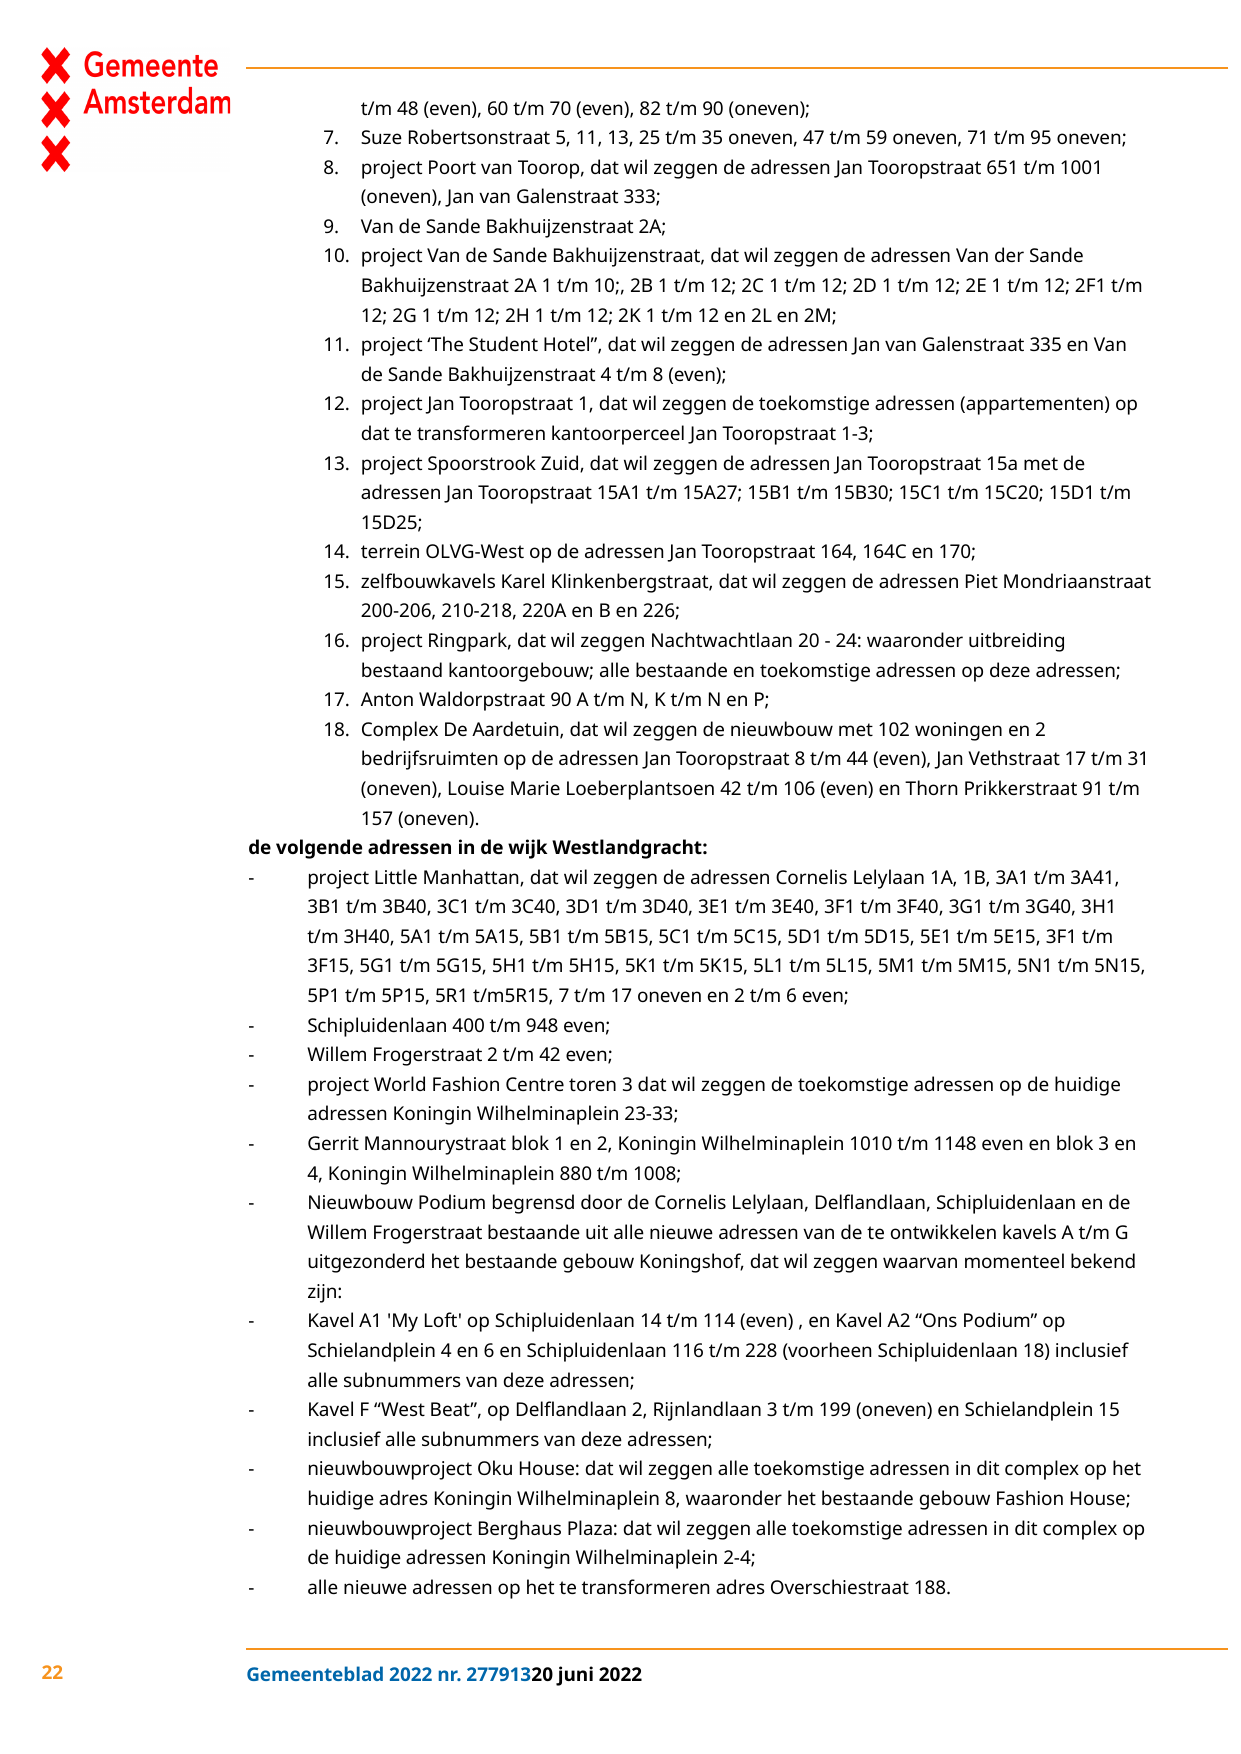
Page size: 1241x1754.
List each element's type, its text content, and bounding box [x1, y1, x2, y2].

list Suze Robertsonstraat 5, 11, 13, 25 t/m 35 oneven, 47 t/m 59 oneven, 71 t/m 95 oneven; [323, 124, 1152, 150]
text de volgende adressen in de wijk Westlandgracht: [248, 834, 1152, 860]
list project Little Manhattan, dat wil zeggen de adressen Cornelis Lelylaan 1A, 1B, 3A1 t/m 3A41, 3B1 t/m 3B40, 3C1 t/m 3C40, 3D1 t/m 3D40, 3E1 t/m 3E40, 3F1 t/m 3F40, 3G1 t/m 3G40, 3H1 t/m 3H40, 5A1 t/m 5A15, 5B1 t/m 5B15, 5C1 t/m 5C15, 5D1 t/m 5D15, 5E1 t/m 5E15, 3F1 t/m 3F15, 5G1 t/m 5G15, 5H1 t/m 5H15, 5K1 t/m 5K15, 5L1 t/m 5L15, 5M1 t/m 5M15, 5N1 t/m 5N15, 5P1 t/m 5P15, 5R1 t/m5R15, 7 t/m 17 oneven en 2 t/m 6 even; [248, 864, 1152, 1008]
list project Poort van Toorop, dat wil zeggen de adressen Jan Tooropstraat 651 t/m 1001 (oneven), Jan van Galenstraat 333; [323, 154, 1152, 209]
list Schipluidenlaan 400 t/m 948 even; [248, 1012, 1152, 1038]
list Kavel F “West Beat”, op Delflandlaan 2, Rijnlandlaan 3 t/m 199 (oneven) en Schielandplein 15 inclusief alle subnummers van deze adressen; [248, 1396, 1152, 1452]
list Van de Sande Bakhuijzenstraat 2A; [323, 213, 1152, 239]
list project ‘The Student Hotel”, dat wil zeggen de adressen Jan van Galenstraat 335 en Van de Sande Bakhuijzenstraat 4 t/m 8 (even); [323, 331, 1152, 387]
list Anton Waldorpstraat 90 A t/m N, K t/m N en P; [323, 686, 1152, 712]
list terrein OLVG-West op de adressen Jan Tooropstraat 164, 164C en 170; [323, 538, 1152, 564]
list project Spoorstrook Zuid, dat wil zeggen de adressen Jan Tooropstraat 15a met de adressen Jan Tooropstraat 15A1 t/m 15A27; 15B1 t/m 15B30; 15C1 t/m 15C20; 15D1 t/m 15D25; [323, 450, 1152, 535]
list project Jan Tooropstraat 1, dat wil zeggen de toekomstige adressen (appartementen) op dat te transformeren kantoorperceel Jan Tooropstraat 1-3; [323, 391, 1152, 446]
list zelfbouwkavels Karel Klinkenbergstraat, dat wil zeggen de adressen Piet Mondriaanstraat 200-206, 210-218, 220A en B en 226; [323, 568, 1152, 623]
list nieuwbouwproject Oku House: dat wil zeggen alle toekomstige adressen in dit complex op het huidige adres Koningin Wilhelminaplein 8, waaronder het bestaande gebouw Fashion House; [248, 1456, 1152, 1511]
list Complex De Aardetuin, dat wil zeggen de nieuwbouw met 102 woningen en 2 bedrijfsruimten op de adressen Jan Tooropstraat 8 t/m 44 (even), Jan Vethstraat 17 t/m 31 (oneven), Louise Marie Loeberplantsoen 42 t/m 106 (even) en Thorn Prikkerstraat 91 t/m 157 (oneven). [323, 716, 1152, 831]
list project World Fashion Centre toren 3 dat wil zeggen de toekomstige adressen op de huidige adressen Koningin Wilhelminaplein 23-33; [248, 1071, 1152, 1126]
list project Van de Sande Bakhuijzenstraat, dat wil zeggen de adressen Van der Sande Bakhuijzenstraat 2A 1 t/m 10;, 2B 1 t/m 12; 2C 1 t/m 12; 2D 1 t/m 12; 2E 1 t/m 12; 2F1 t/m 12; 2G 1 t/m 12; 2H 1 t/m 12; 2K 1 t/m 12 en 2L en 2M; [323, 243, 1152, 328]
list Willem Frogerstraat 2 t/m 42 even; [248, 1041, 1152, 1067]
list nieuwbouwproject Berghaus Plaza: dat wil zeggen alle toekomstige adressen in dit complex op de huidige adressen Koningin Wilhelminaplein 2-4; [248, 1515, 1152, 1570]
list project Ringpark, dat wil zeggen Nachtwachtlaan 20 - 24: waaronder uitbreiding bestaand kantoorgebouw; alle bestaande en toekomstige adressen op deze adressen; [323, 627, 1152, 683]
list Kavel A1 'My Loft' op Schipluidenlaan 14 t/m 114 (even) , en Kavel A2 “Ons Podium” op Schielandplein 4 en 6 en Schipluidenlaan 116 t/m 228 (voorheen Schipluidenlaan 18) inclusief alle subnummers van deze adressen; [248, 1308, 1152, 1393]
list Nieuwbouw Podium begrensd door de Cornelis Lelylaan, Delflandlaan, Schipluidenlaan en de Willem Frogerstraat bestaande uit alle nieuwe adressen van de te ontwikkelen kavels A t/m G uitgezonderd het bestaande gebouw Koningshof, dat wil zeggen waarvan momenteel bekend zijn: [248, 1189, 1152, 1304]
list Gerrit Mannourystraat blok 1 en 2, Koningin Wilhelminaplein 1010 t/m 1148 even en blok 3 en 4, Koningin Wilhelminaplein 880 t/m 1008; [248, 1130, 1152, 1186]
list alle nieuwe adressen op het te transformeren adres Overschiestraat 188. [248, 1574, 1152, 1600]
list t/m 48 (even), 60 t/m 70 (even), 82 t/m 90 (oneven); [323, 95, 1152, 121]
picture [41, 47, 231, 172]
